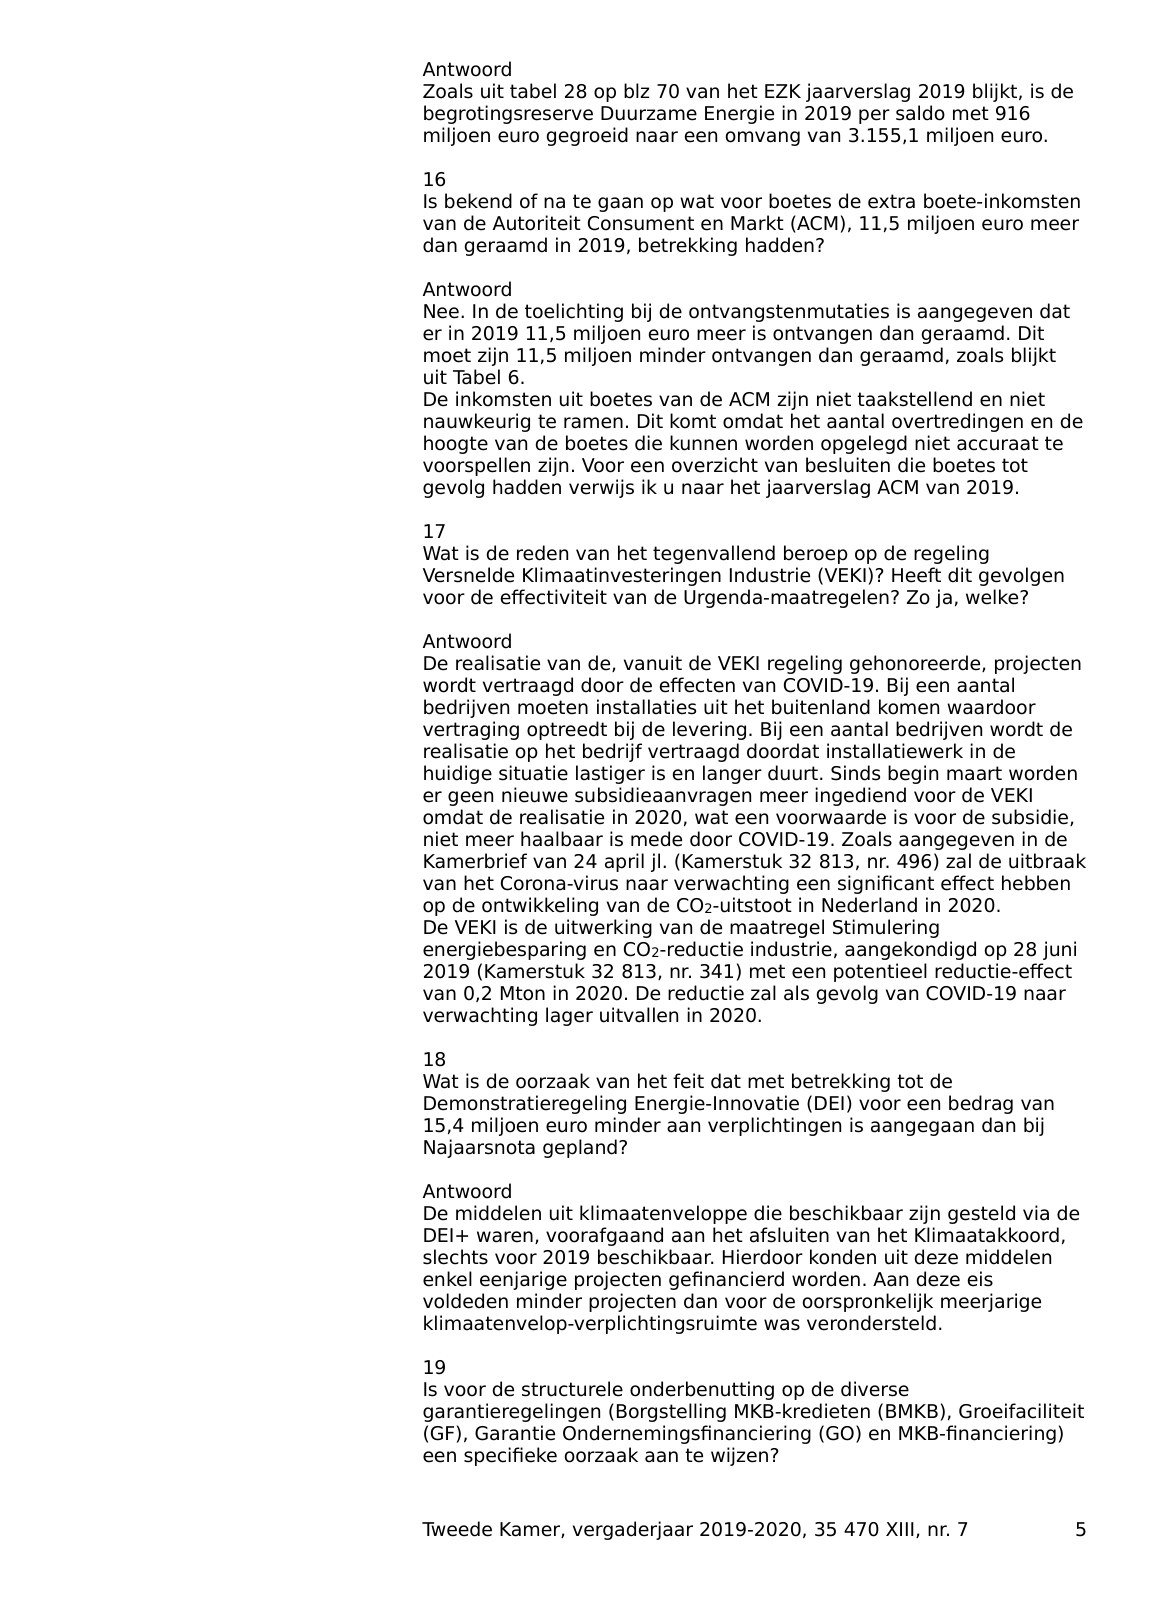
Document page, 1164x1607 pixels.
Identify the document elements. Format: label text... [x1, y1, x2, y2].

text De realisatie van de, vanuit de VEKI regeling gehonoreerde, projecten wordt vertraagd door de effecten van COVID-19. Bij een aantal bedrijven moeten installaties uit het buitenland komen waardoor vertraging optreedt bij de levering. Bij een aantal bedrijven wordt de realisatie op het bedrijf vertraagd doordat installatiewerk in de huidige situatie lastiger is en langer duurt. Sinds begin maart worden er geen nieuwe subsidieaanvragen meer ingediend voor de VEKI omdat de realisatie in 2020, wat een voorwaarde is voor de subsidie, niet meer haalbaar is mede door COVID-19. Zoals aangegeven in de Kamerbrief van 24 april jl. (Kamerstuk 32 813, nr. 496) zal de uitbraak van het Corona-virus naar verwachting een significant effect hebben op de ontwikkeling van de CO2-uitstoot in Nederland in 2020. [422, 653, 1087, 917]
text Nee. In de toelichting bij de ontvangstenmutaties is aangegeven dat er in 2019 11,5 miljoen euro meer is ontvangen dan geraamd. Dit moet zijn 11,5 miljoen minder ontvangen dan geraamd, zoals blijkt uit Tabel 6. [422, 301, 1087, 389]
text Antwoord [422, 59, 1087, 81]
text 18 [422, 1049, 1087, 1071]
text De inkomsten uit boetes van de ACM zijn niet taakstellend en niet nauwkeurig te ramen. Dit komt omdat het aantal overtredingen en de hoogte van de boetes die kunnen worden opgelegd niet accuraat te voorspellen zijn. Voor een overzicht van besluiten die boetes tot gevolg hadden verwijs ik u naar het jaarverslag ACM van 2019. [422, 389, 1087, 499]
text Antwoord [422, 631, 1087, 653]
text Wat is de reden van het tegenvallend beroep op de regeling Versnelde Klimaatinvesteringen Industrie (VEKI)? Heeft dit gevolgen voor de effectiviteit van de Urgenda-maatregelen? Zo ja, welke? [422, 543, 1087, 609]
text De middelen uit klimaatenveloppe die beschikbaar zijn gesteld via de DEI+ waren, voorafgaand aan het afsluiten van het Klimaatakkoord, slechts voor 2019 beschikbaar. Hierdoor konden uit deze middelen enkel eenjarige projecten gefinancierd worden. Aan deze eis voldeden minder projecten dan voor de oorspronkelijk meerjarige klimaatenvelop-verplichtingsruimte was verondersteld. [422, 1203, 1087, 1335]
text Is bekend of na te gaan op wat voor boetes de extra boete-inkomsten van de Autoriteit Consument en Markt (ACM), 11,5 miljoen euro meer dan geraamd in 2019, betrekking hadden? [422, 191, 1087, 257]
text Is voor de structurele onderbenutting op de diverse garantieregelingen (Borgstelling MKB-kredieten (BMKB), Groeifaciliteit (GF), Garantie Ondernemingsfinanciering (GO) en MKB-financiering) een specifieke oorzaak aan te wijzen? [422, 1379, 1087, 1467]
text 19 [422, 1357, 1087, 1379]
text De VEKI is de uitwerking van de maatregel Stimulering energiebesparing en CO2-reductie industrie, aangekondigd op 28 juni 2019 (Kamerstuk 32 813, nr. 341) met een potentieel reductie-effect van 0,2 Mton in 2020. De reductie zal als gevolg van COVID-19 naar verwachting lager uitvallen in 2020. [422, 917, 1087, 1027]
text Antwoord [422, 279, 1087, 301]
text Zoals uit tabel 28 op blz 70 van het EZK jaarverslag 2019 blijkt, is de begrotingsreserve Duurzame Energie in 2019 per saldo met 916 miljoen euro gegroeid naar een omvang van 3.155,1 miljoen euro. [422, 81, 1087, 147]
text Antwoord [422, 1181, 1087, 1203]
text Wat is de oorzaak van het feit dat met betrekking tot de Demonstratieregeling Energie-Innovatie (DEI) voor een bedrag van 15,4 miljoen euro minder aan verplichtingen is aangegaan dan bij Najaarsnota gepland? [422, 1071, 1087, 1159]
text 17 [422, 521, 1087, 543]
text 16 [422, 169, 1087, 191]
